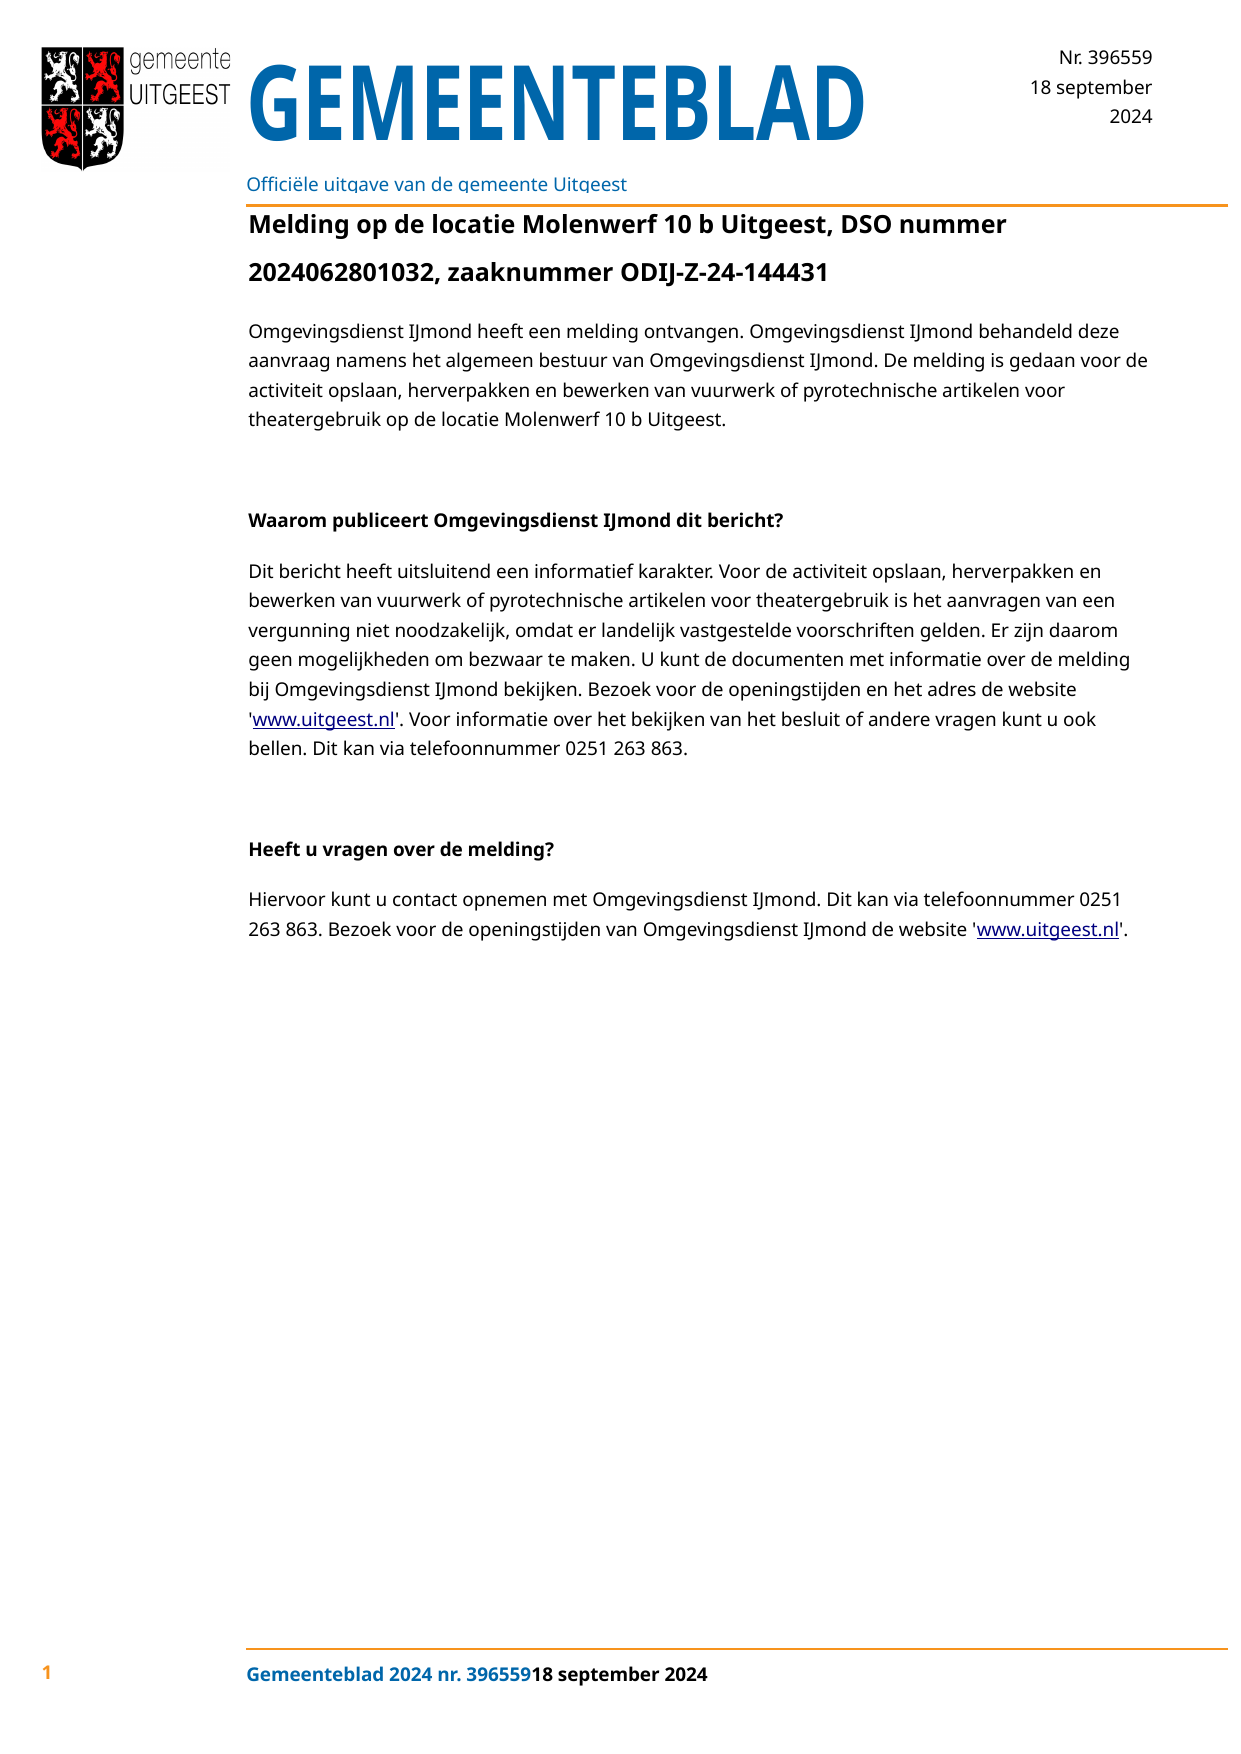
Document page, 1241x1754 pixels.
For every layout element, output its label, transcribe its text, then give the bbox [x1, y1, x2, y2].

text Waarom publiceert Omgevingsdienst IJmond dit bericht? [248, 507, 1152, 533]
text Heeft u vragen over de melding? [248, 836, 1152, 862]
text Dit bericht heeft uitsluitend een informatief karakter. Voor de activiteit opslaan, herverpakken en bewerken van vuurwerk of pyrotechnische artikelen voor theatergebruik is het aanvragen van een vergunning niet noodzakelijk, omdat er landelijk vastgestelde voorschriften gelden. Er zijn daarom geen mogelijkheden om bezwaar te maken. U kunt de documenten met informatie over de melding bij Omgevingsdienst IJmond bekijken. Bezoek voor de openingstijden en het adres de website 'www.uitgeest.nl'. Voor informatie over het bekijken van het besluit of andere vragen kunt u ook bellen. Dit kan via telefoonnummer 0251 263 863. [248, 558, 1152, 761]
text Omgevingsdienst IJmond heeft een melding ontvangen. Omgevingsdienst IJmond behandeld deze aanvraag namens het algemeen bestuur van Omgevingsdienst IJmond. De melding is gedaan voor de activiteit opslaan, herverpakken en bewerken van vuurwerk of pyrotechnische artikelen voor theatergebruik op de locatie Molenwerf 10 b Uitgeest. [248, 318, 1152, 432]
text Melding op de locatie Molenwerf 10 b Uitgeest, DSO nummer 2024062801032, zaaknummer ODIJ-Z-24-144431 [248, 207, 1152, 288]
text Hiervoor kunt u contact opnemen met Omgevingsdienst IJmond. Dit kan via telefoonnummer 0251 263 863. Bezoek voor de openingstijden van Omgevingsdienst IJmond de website 'www.uitgeest.nl'. [248, 887, 1152, 942]
picture [41, 47, 231, 172]
